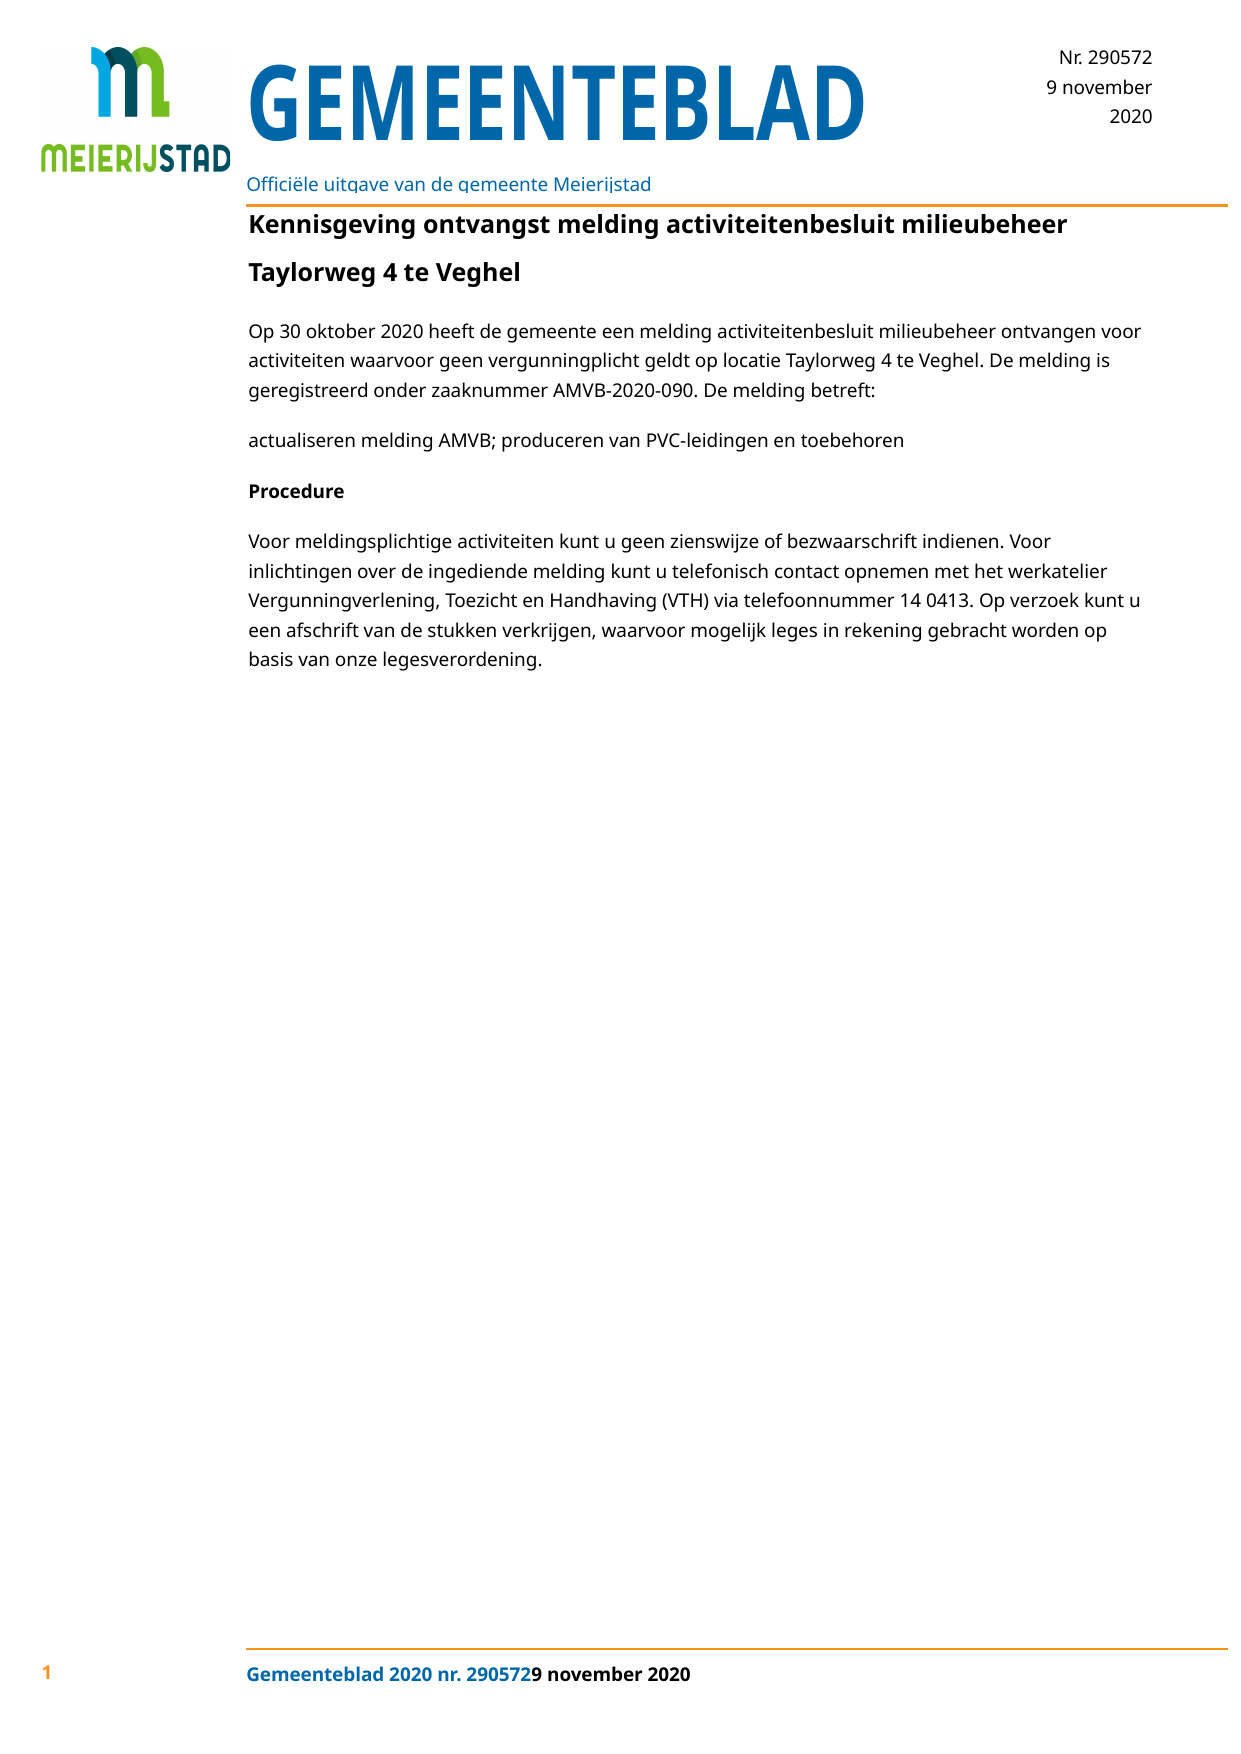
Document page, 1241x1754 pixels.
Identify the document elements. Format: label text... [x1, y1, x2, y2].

text Procedure [248, 478, 1152, 504]
text Kennisgeving ontvangst melding activiteitenbesluit milieubeheer Taylorweg 4 te Veghel [248, 207, 1152, 288]
picture [41, 47, 231, 172]
text Voor meldingsplichtige activiteiten kunt u geen zienswijze of bezwaarschrift indienen. Voor inlichtingen over de ingediende melding kunt u telefonisch contact opnemen met het werkatelier Vergunningverlening, Toezicht en Handhaving (VTH) via telefoonnummer 14 0413. Op verzoek kunt u een afschrift van de stukken verkrijgen, waarvoor mogelijk leges in rekening gebracht worden op basis van onze legesverordening. [248, 528, 1152, 672]
text Op 30 oktober 2020 heeft de gemeente een melding activiteitenbesluit milieubeheer ontvangen voor activiteiten waarvoor geen vergunningplicht geldt op locatie Taylorweg 4 te Veghel. De melding is geregistreerd onder zaaknummer AMVB-2020-090. De melding betreft: [248, 318, 1152, 403]
text actualiseren melding AMVB; produceren van PVC-leidingen en toebehoren [248, 427, 1152, 453]
